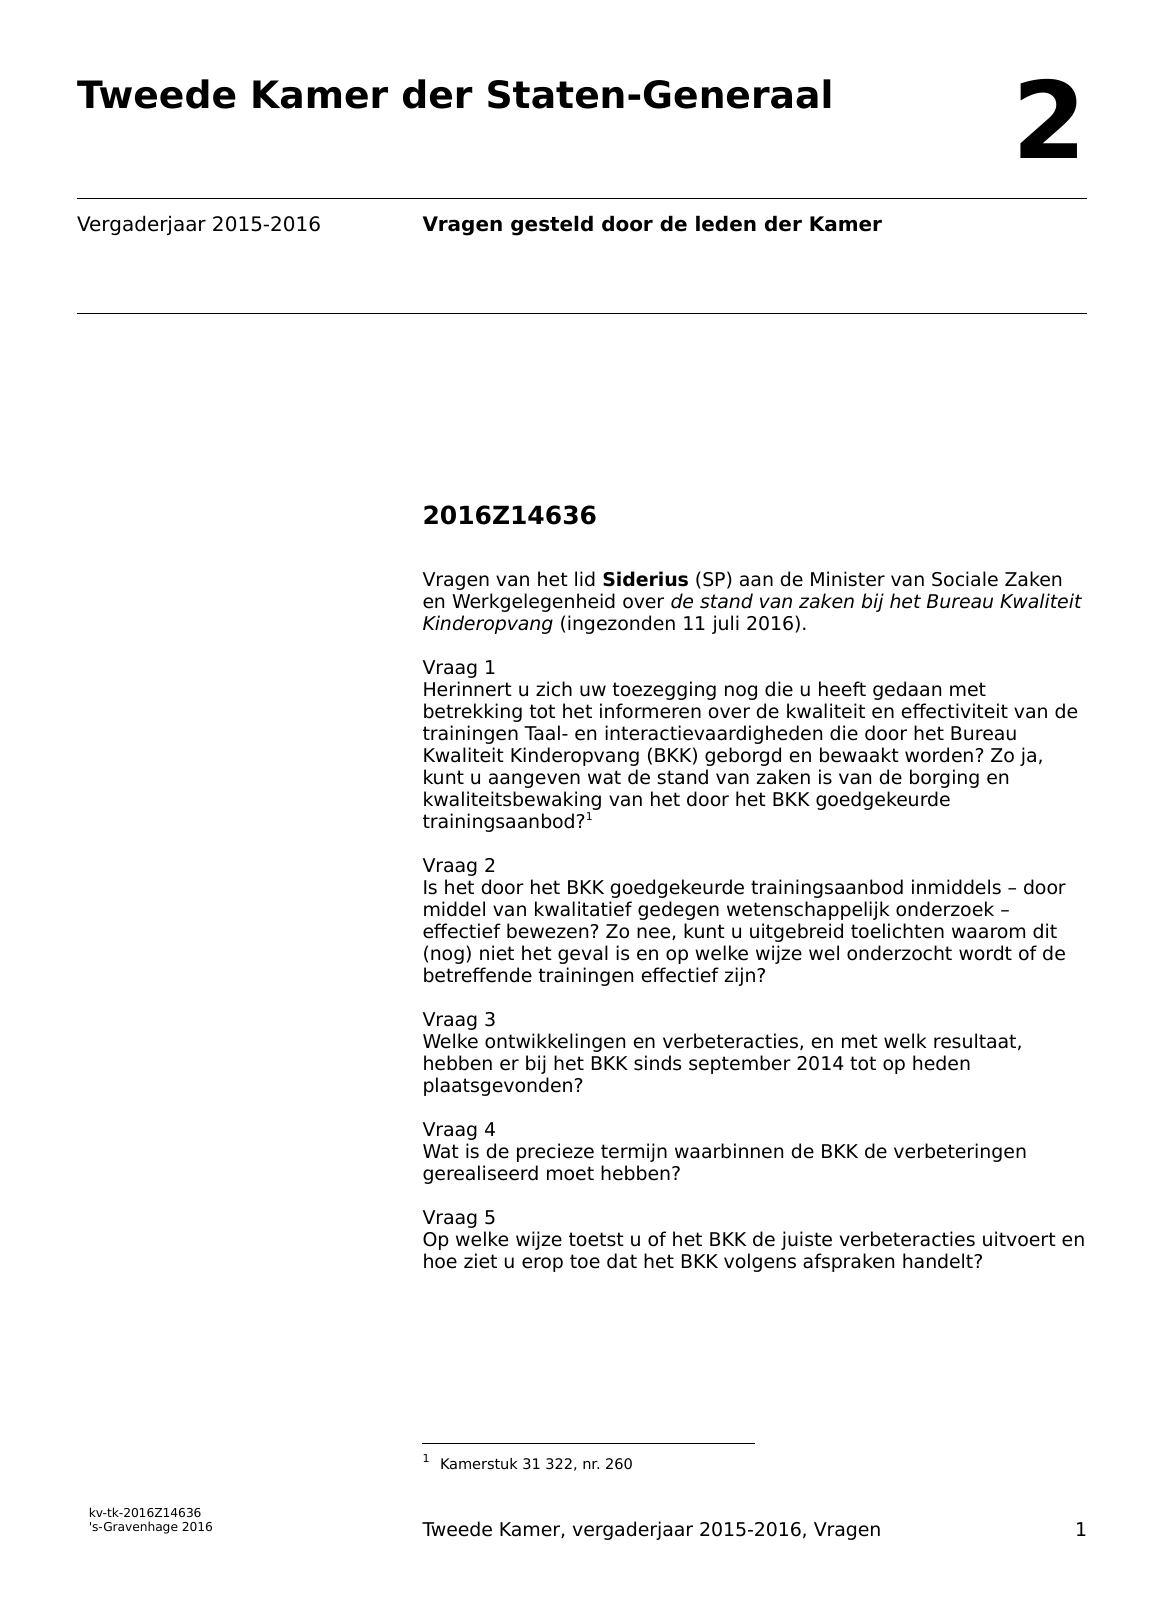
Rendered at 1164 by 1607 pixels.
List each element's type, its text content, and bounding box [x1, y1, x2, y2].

text Op welke wijze toetst u of het BKK de juiste verbeteracties uitvoert en hoe ziet u erop toe dat het BKK volgens afspraken handelt? [422, 1229, 1087, 1273]
table_header 2 [886, 59, 1087, 198]
text Vraag 2 [422, 855, 1087, 877]
text Is het door het BKK goedgekeurde trainingsaanbod inmiddels – door middel van kwalitatief gedegen wetenschappelijk onderzoek – effectief bewezen? Zo nee, kunt u uitgebreid toelichten waarom dit (nog) niet het geval is en op welke wijze wel onderzocht wordt of de betreffende trainingen effectief zijn? [422, 877, 1087, 987]
text Vraag 1 [422, 657, 1087, 679]
text Vraag 5 [422, 1207, 1087, 1229]
table_cell Vergaderjaar 2015-2016 [77, 199, 422, 313]
text Herinnert u zich uw toezegging nog die u heeft gedaan met betrekking tot het informeren over de kwaliteit en effectiviteit van de trainingen Taal- en interactievaardigheden die door het Bureau Kwaliteit Kinderopvang (BKK) geborgd en bewaakt worden? Zo ja, kunt u aangeven wat de stand van zaken is van de borging en kwaliteitsbewaking van het door het BKK goedgekeurde trainingsaanbod? [422, 679, 1087, 833]
text Vraag 3 [422, 1009, 1087, 1031]
table_header Tweede Kamer der Staten-Generaal [77, 59, 886, 198]
text Kamerstuk 31 322, nr. 260 [422, 1452, 1087, 1474]
text Vraag 4 [422, 1119, 1087, 1141]
text Wat is de precieze termijn waarbinnen de BKK de verbeteringen gerealiseerd moet hebben? [422, 1141, 1087, 1185]
text 2016Z14636 [422, 501, 1087, 531]
text Vragen van het lid Siderius (SP) aan de Minister van Sociale Zaken en Werkgelegenheid over de stand van zaken bij het Bureau Kwaliteit Kinderopvang (ingezonden 11 juli 2016). [422, 569, 1087, 635]
text Welke ontwikkelingen en verbeteracties, en met welk resultaat, hebben er bij het BKK sinds september 2014 tot op heden plaatsgevonden? [422, 1031, 1087, 1097]
text kv-tk-2016Z14636 [88, 1506, 323, 1520]
table_cell Vragen gesteld door de leden der Kamer [422, 199, 1087, 313]
text 's-Gravenhage 2016 [88, 1520, 323, 1534]
